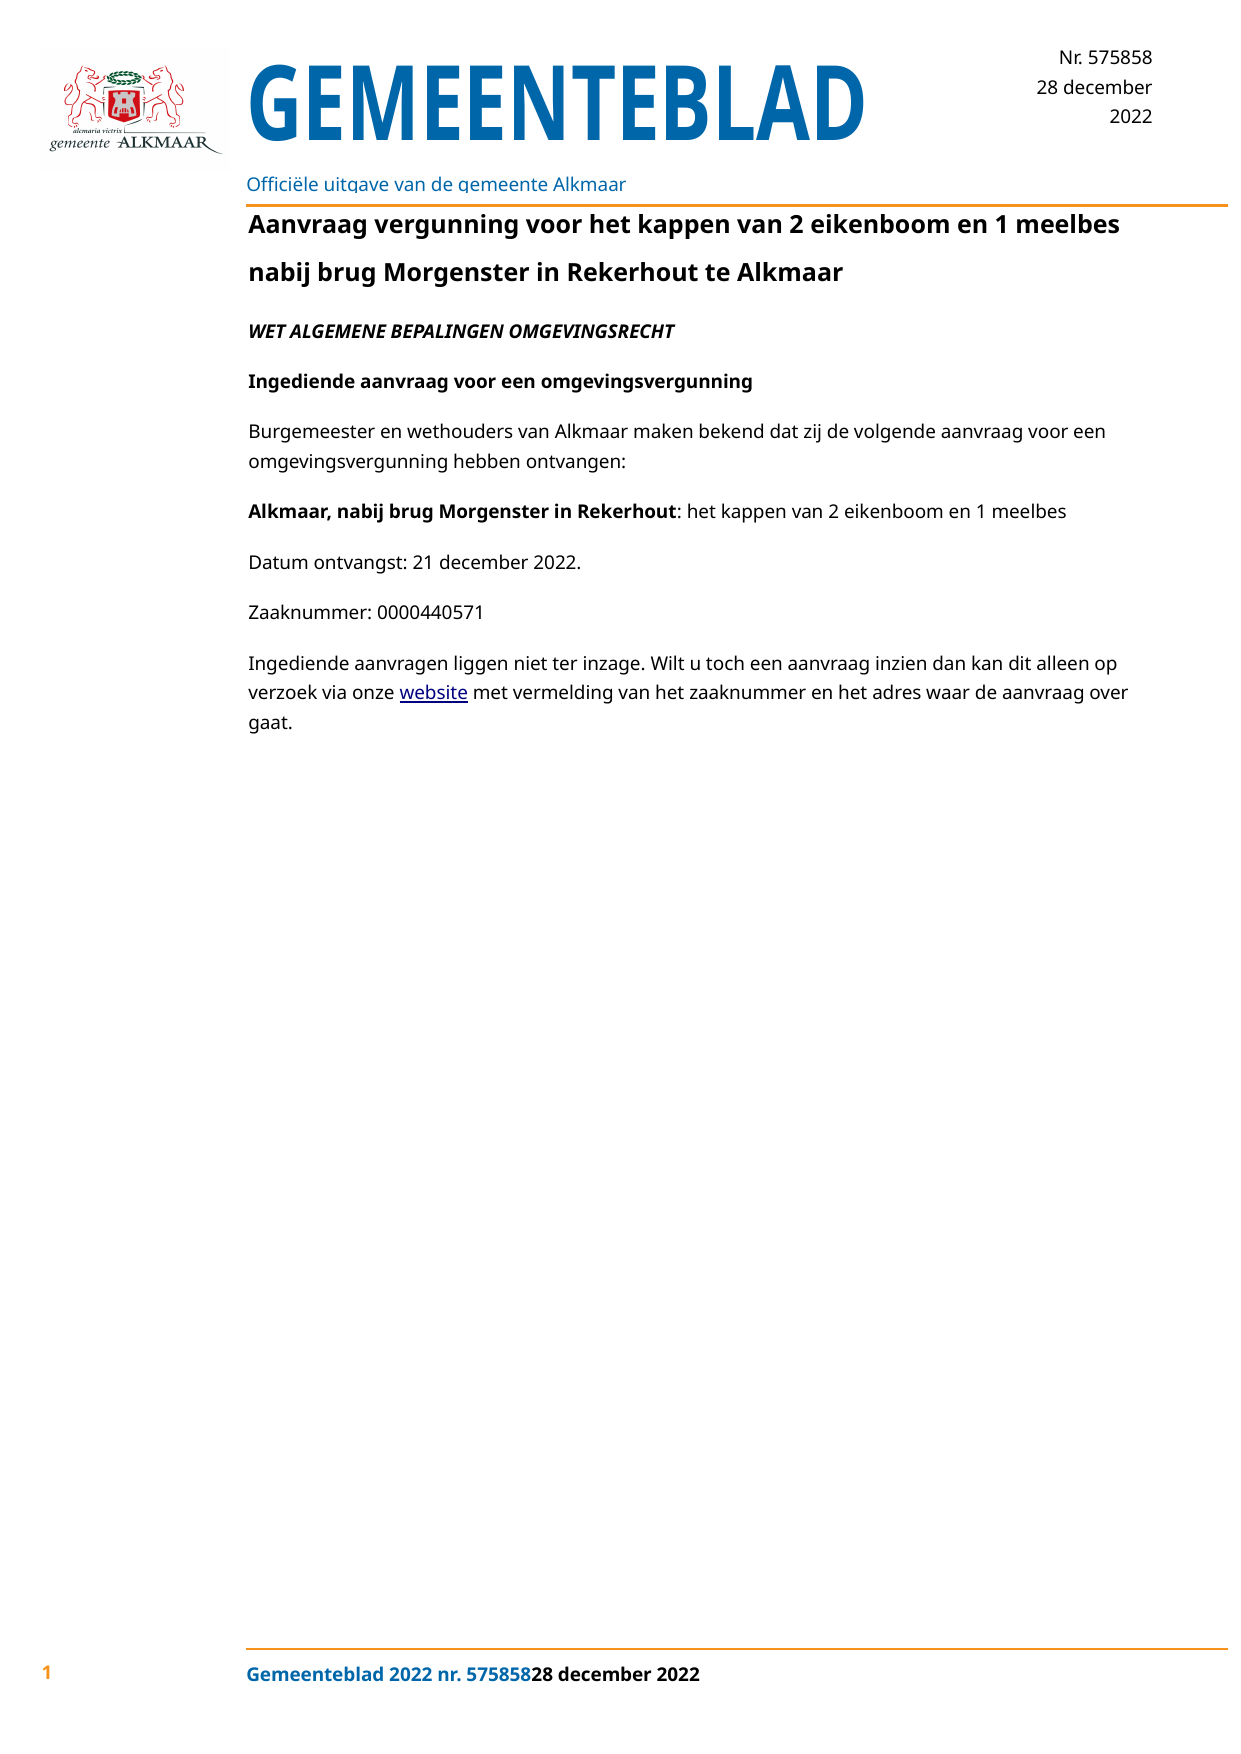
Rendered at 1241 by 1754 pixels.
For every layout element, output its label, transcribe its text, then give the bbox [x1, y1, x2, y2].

text Datum ontvangst: 21 december 2022. [248, 549, 1152, 575]
text Aanvraag vergunning voor het kappen van 2 eikenboom en 1 meelbes nabij brug Morgenster in Rekerhout te Alkmaar [248, 207, 1152, 288]
picture [41, 47, 231, 172]
text Zaaknummer: 0000440571 [248, 599, 1152, 625]
text Burgemeester en wethouders van Alkmaar maken bekend dat zij de volgende aanvraag voor een omgevingsvergunning hebben ontvangen: [248, 419, 1152, 474]
text WET ALGEMENE BEPALINGEN OMGEVINGSRECHT [248, 318, 1152, 344]
text Ingediende aanvragen liggen niet ter inzage. Wilt u toch een aanvraag inzien dan kan dit alleen op verzoek via onze website met vermelding van het zaaknummer en het adres waar de aanvraag over gaat. [248, 650, 1152, 735]
text Alkmaar, nabij brug Morgenster in Rekerhout: het kappen van 2 eikenboom en 1 meelbes [248, 499, 1152, 524]
text Ingediende aanvraag voor een omgevingsvergunning [248, 368, 1152, 394]
